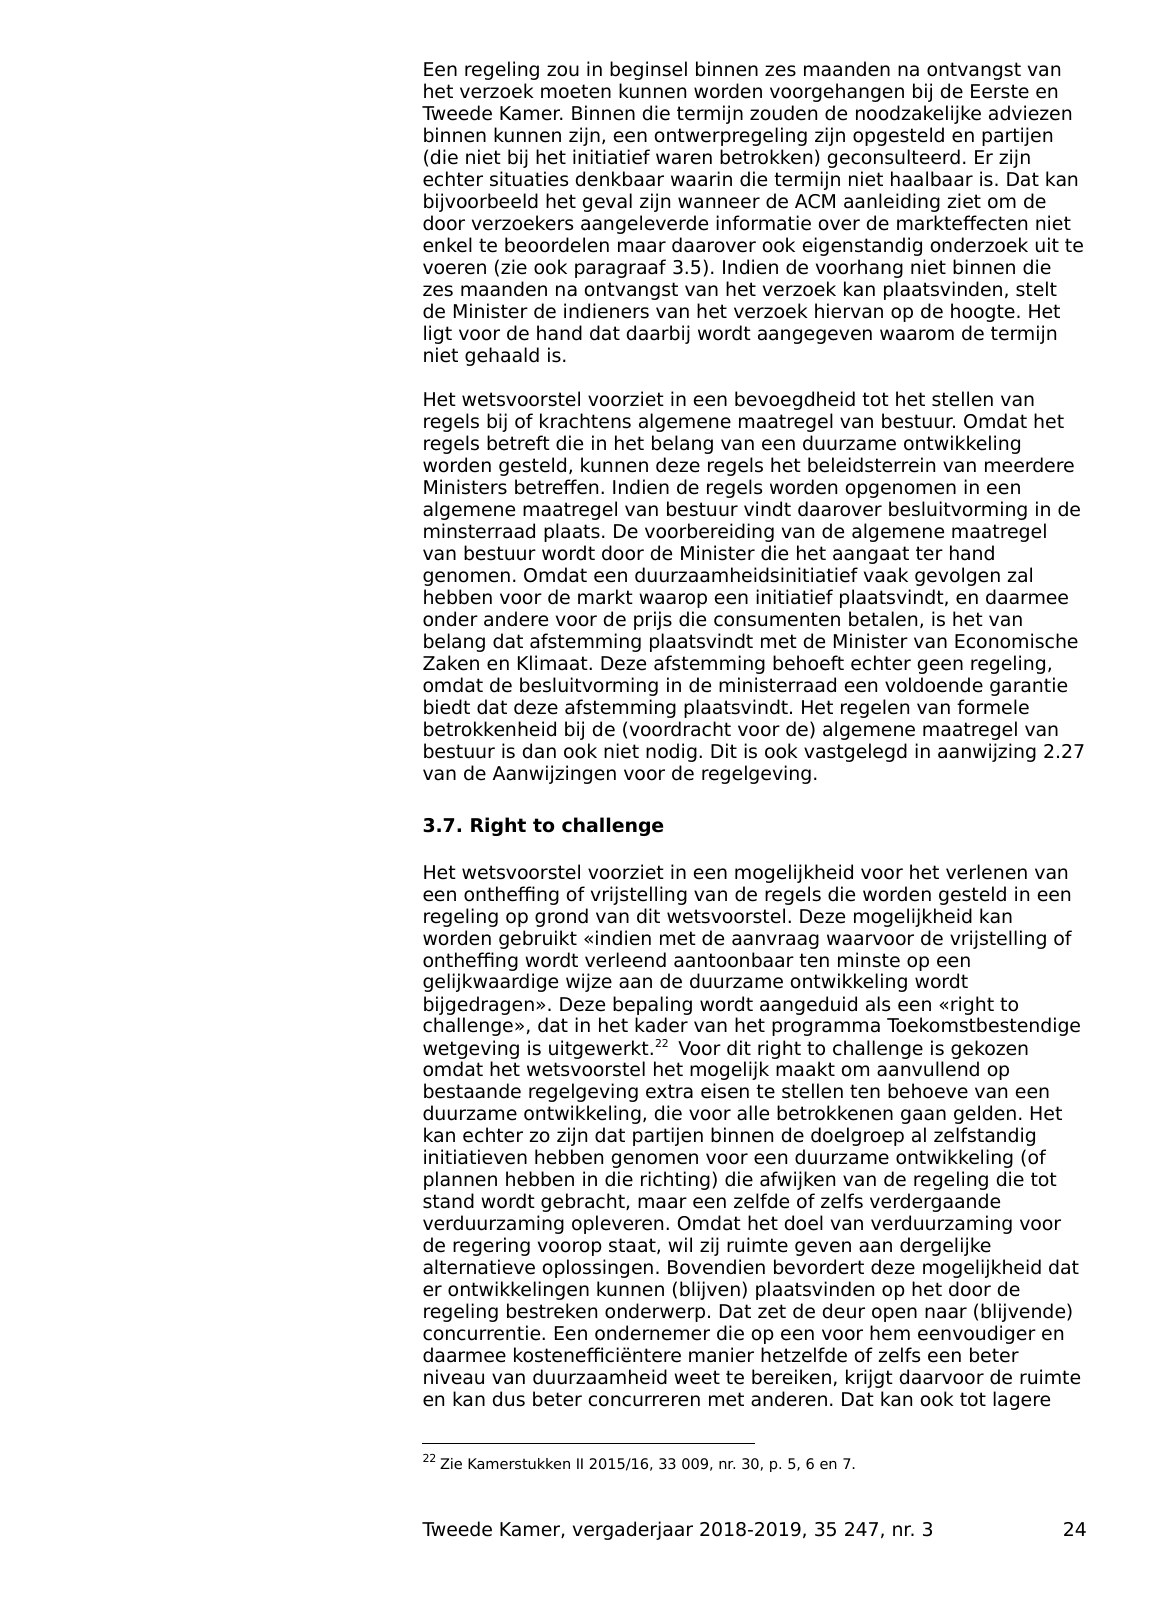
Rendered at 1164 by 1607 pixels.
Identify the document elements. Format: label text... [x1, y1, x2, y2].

text Het wetsvoorstel voorziet in een mogelijkheid voor het verlenen van een ontheffing of vrijstelling van de regels die worden gesteld in een regeling op grond van dit wetsvoorstel. Deze mogelijkheid kan worden gebruikt «indien met de aanvraag waarvoor de vrijstelling of ontheffing wordt verleend aantoonbaar ten minste op een gelijkwaardige wijze aan de duurzame ontwikkeling wordt bijgedragen». Deze bepaling wordt aangeduid als een «right to challenge», dat in het kader van het programma Toekomstbestendige wetgeving is uitgewerkt. Voor dit right to challenge is gekozen omdat het wetsvoorstel het mogelijk maakt om aanvullend op bestaande regelgeving extra eisen te stellen ten behoeve van een duurzame ontwikkeling, die voor alle betrokkenen gaan gelden. Het kan echter zo zijn dat partijen binnen de doelgroep al zelfstandig initiatieven hebben genomen voor een duurzame ontwikkeling (of plannen hebben in die richting) die afwijken van de regeling die tot stand wordt gebracht, maar een zelfde of zelfs verdergaande verduurzaming opleveren. Omdat het doel van verduurzaming voor de regering voorop staat, wil zij ruimte geven aan dergelijke alternatieve oplossingen. Bovendien bevordert deze mogelijkheid dat er ontwikkelingen kunnen (blijven) plaatsvinden op het door de regeling bestreken onderwerp. Dat zet de deur open naar (blijvende) concurrentie. Een ondernemer die op een voor hem eenvoudiger en daarmee kostenefficiëntere manier hetzelfde of zelfs een beter niveau van duurzaamheid weet te bereiken, krijgt daarvoor de ruimte en kan dus beter concurreren met anderen. Dat kan ook tot lagere [422, 862, 1087, 1411]
text Het wetsvoorstel voorziet in een bevoegdheid tot het stellen van regels bij of krachtens algemene maatregel van bestuur. Omdat het regels betreft die in het belang van een duurzame ontwikkeling worden gesteld, kunnen deze regels het beleidsterrein van meerdere Ministers betreffen. Indien de regels worden opgenomen in een algemene maatregel van bestuur vindt daarover besluitvorming in de minsterraad plaats. De voorbereiding van de algemene maatregel van bestuur wordt door de Minister die het aangaat ter hand genomen. Omdat een duurzaamheidsinitiatief vaak gevolgen zal hebben voor de markt waarop een initiatief plaatsvindt, en daarmee onder andere voor de prijs die consumenten betalen, is het van belang dat afstemming plaatsvindt met de Minister van Economische Zaken en Klimaat. Deze afstemming behoeft echter geen regeling, omdat de besluitvorming in de ministerraad een voldoende garantie biedt dat deze afstemming plaatsvindt. Het regelen van formele betrokkenheid bij de (voordracht voor de) algemene maatregel van bestuur is dan ook niet nodig. Dit is ook vastgelegd in aanwijzing 2.27 van de Aanwijzingen voor de regelgeving. [422, 389, 1087, 784]
text Zie Kamerstukken II 2015/16, 33 009, nr. 30, p. 5, 6 en 7. [422, 1452, 1087, 1474]
text Een regeling zou in beginsel binnen zes maanden na ontvangst van het verzoek moeten kunnen worden voorgehangen bij de Eerste en Tweede Kamer. Binnen die termijn zouden de noodzakelijke adviezen binnen kunnen zijn, een ontwerpregeling zijn opgesteld en partijen (die niet bij het initiatief waren betrokken) geconsulteerd. Er zijn echter situaties denkbaar waarin die termijn niet haalbaar is. Dat kan bijvoorbeeld het geval zijn wanneer de ACM aanleiding ziet om de door verzoekers aangeleverde informatie over de markteffecten niet enkel te beoordelen maar daarover ook eigenstandig onderzoek uit te voeren (zie ook paragraaf 3.5). Indien de voorhang niet binnen die zes maanden na ontvangst van het verzoek kan plaatsvinden, stelt de Minister de indieners van het verzoek hiervan op de hoogte. Het ligt voor de hand dat daarbij wordt aangegeven waarom de termijn niet gehaald is. [422, 59, 1087, 367]
subtitle 3.7. Right to challenge [422, 814, 1087, 837]
